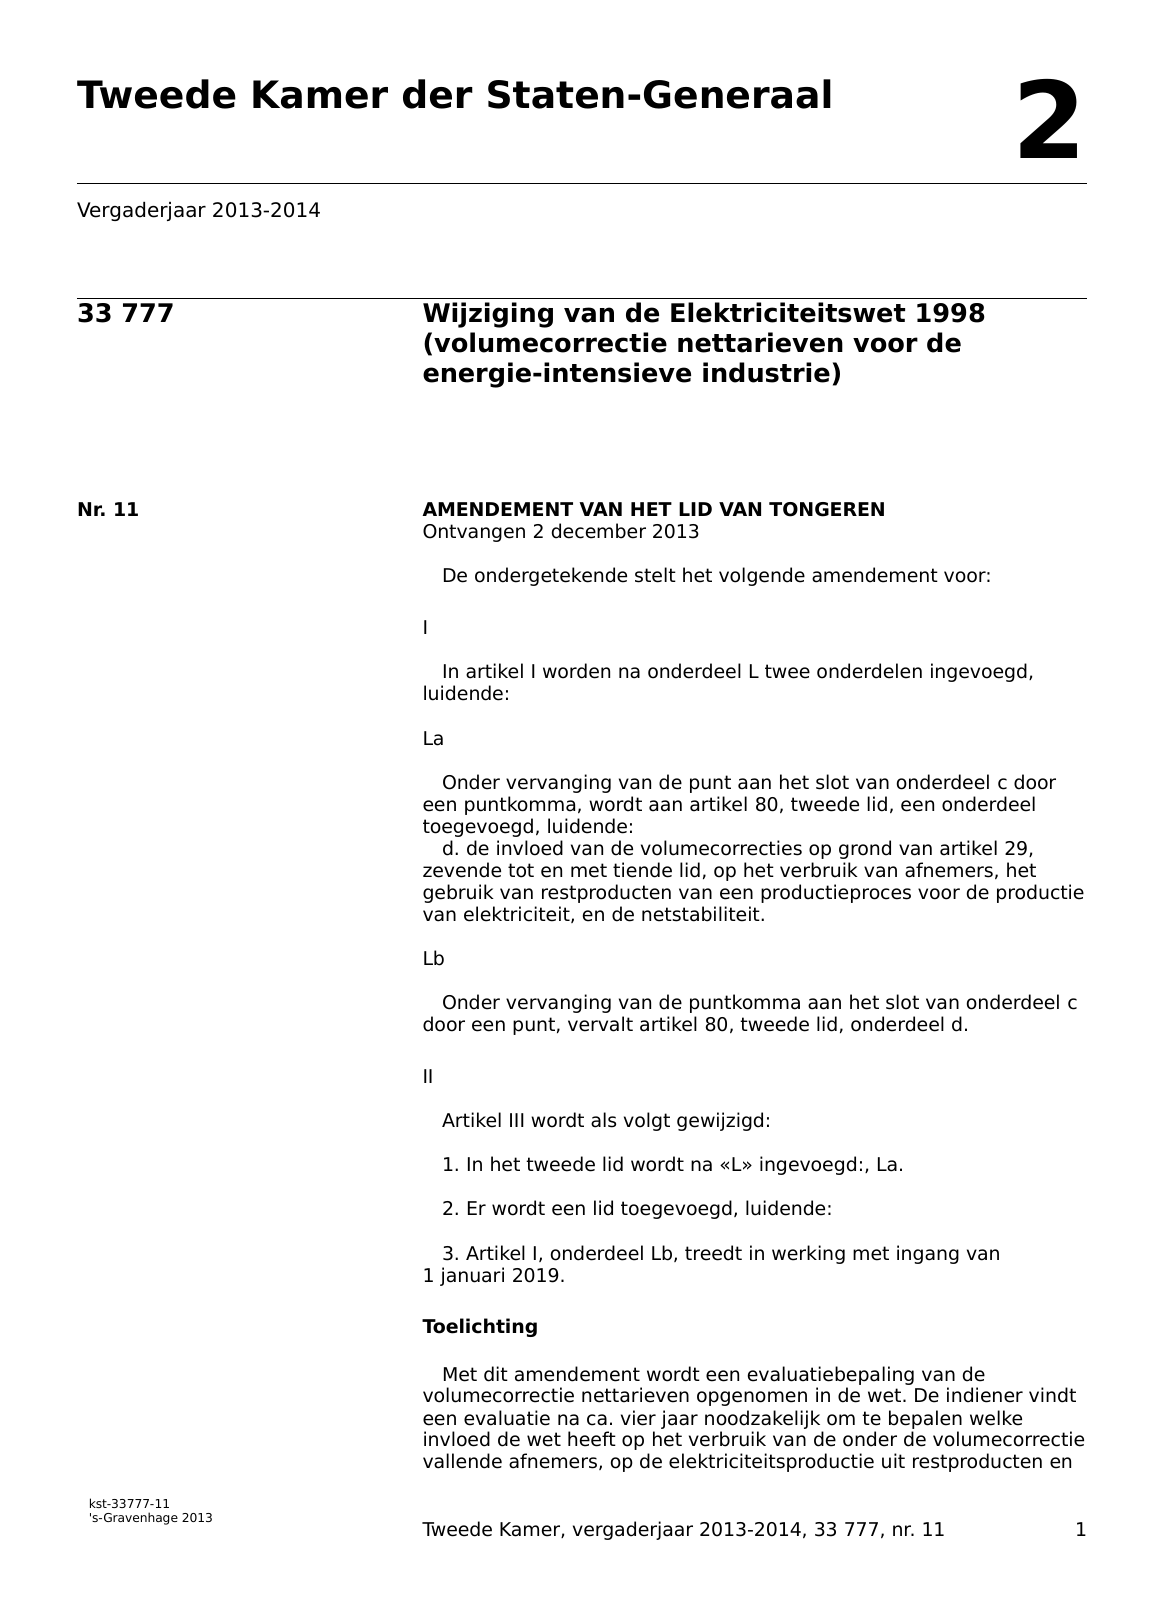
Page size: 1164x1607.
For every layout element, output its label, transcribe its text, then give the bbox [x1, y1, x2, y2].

text 2. Er wordt een lid toegevoegd, luidende: [422, 1198, 1087, 1220]
text La [422, 727, 1087, 749]
text kst-33777-11 [88, 1497, 323, 1511]
text Met dit amendement wordt een evaluatiebepaling van de volumecorrectie nettarieven opgenomen in de wet. De indiener vindt een evaluatie na ca. vier jaar noodzakelijk om te bepalen welke invloed de wet heeft op het verbruik van de onder de volumecorrectie vallende afnemers, op de elektriciteitsproductie uit restproducten en [422, 1363, 1087, 1473]
text d. de invloed van de volumecorrecties op grond van artikel 29, zevende tot en met tiende lid, op het verbruik van afnemers, het gebruik van restproducten van een productieproces voor de productie van elektriciteit, en de netstabiliteit. [422, 838, 1087, 926]
text Ontvangen 2 december 2013 [422, 521, 1087, 543]
subtitle I [422, 617, 1087, 639]
subtitle II [422, 1066, 1087, 1088]
text In artikel I worden na onderdeel L twee onderdelen ingevoegd, luidende: [422, 661, 1087, 705]
text Lb [422, 948, 1087, 970]
text Onder vervanging van de punt aan het slot van onderdeel c door een puntkomma, wordt aan artikel 80, tweede lid, een onderdeel toegevoegd, luidende: [422, 772, 1087, 838]
subtitle Nr. 11 AMENDEMENT VAN HET LID VAN TONGEREN [77, 499, 1087, 521]
text 1. In het tweede lid wordt na «L» ingevoegd:, La. [422, 1154, 1087, 1176]
subtitle Toelichting [422, 1316, 1087, 1338]
text 's-Gravenhage 2013 [88, 1511, 323, 1525]
table_header Tweede Kamer der Staten-Generaal [77, 59, 886, 183]
table_cell Vergaderjaar 2013-2014 [77, 184, 1087, 298]
text De ondergetekende stelt het volgende amendement voor: [422, 565, 1087, 587]
table_header 2 [886, 59, 1087, 183]
text 3. Artikel I, onderdeel Lb, treedt in werking met ingang van 1 januari 2019. [422, 1242, 1087, 1286]
text Onder vervanging van de puntkomma aan het slot van onderdeel c door een punt, vervalt artikel 80, tweede lid, onderdeel d. [422, 992, 1087, 1036]
subtitle 33 777 Wijziging van de Elektriciteitswet 1998 (volumecorrectie nettarieven voor de energie-intensieve industrie) [77, 299, 1087, 388]
text Artikel III wordt als volgt gewijzigd: [422, 1110, 1087, 1132]
